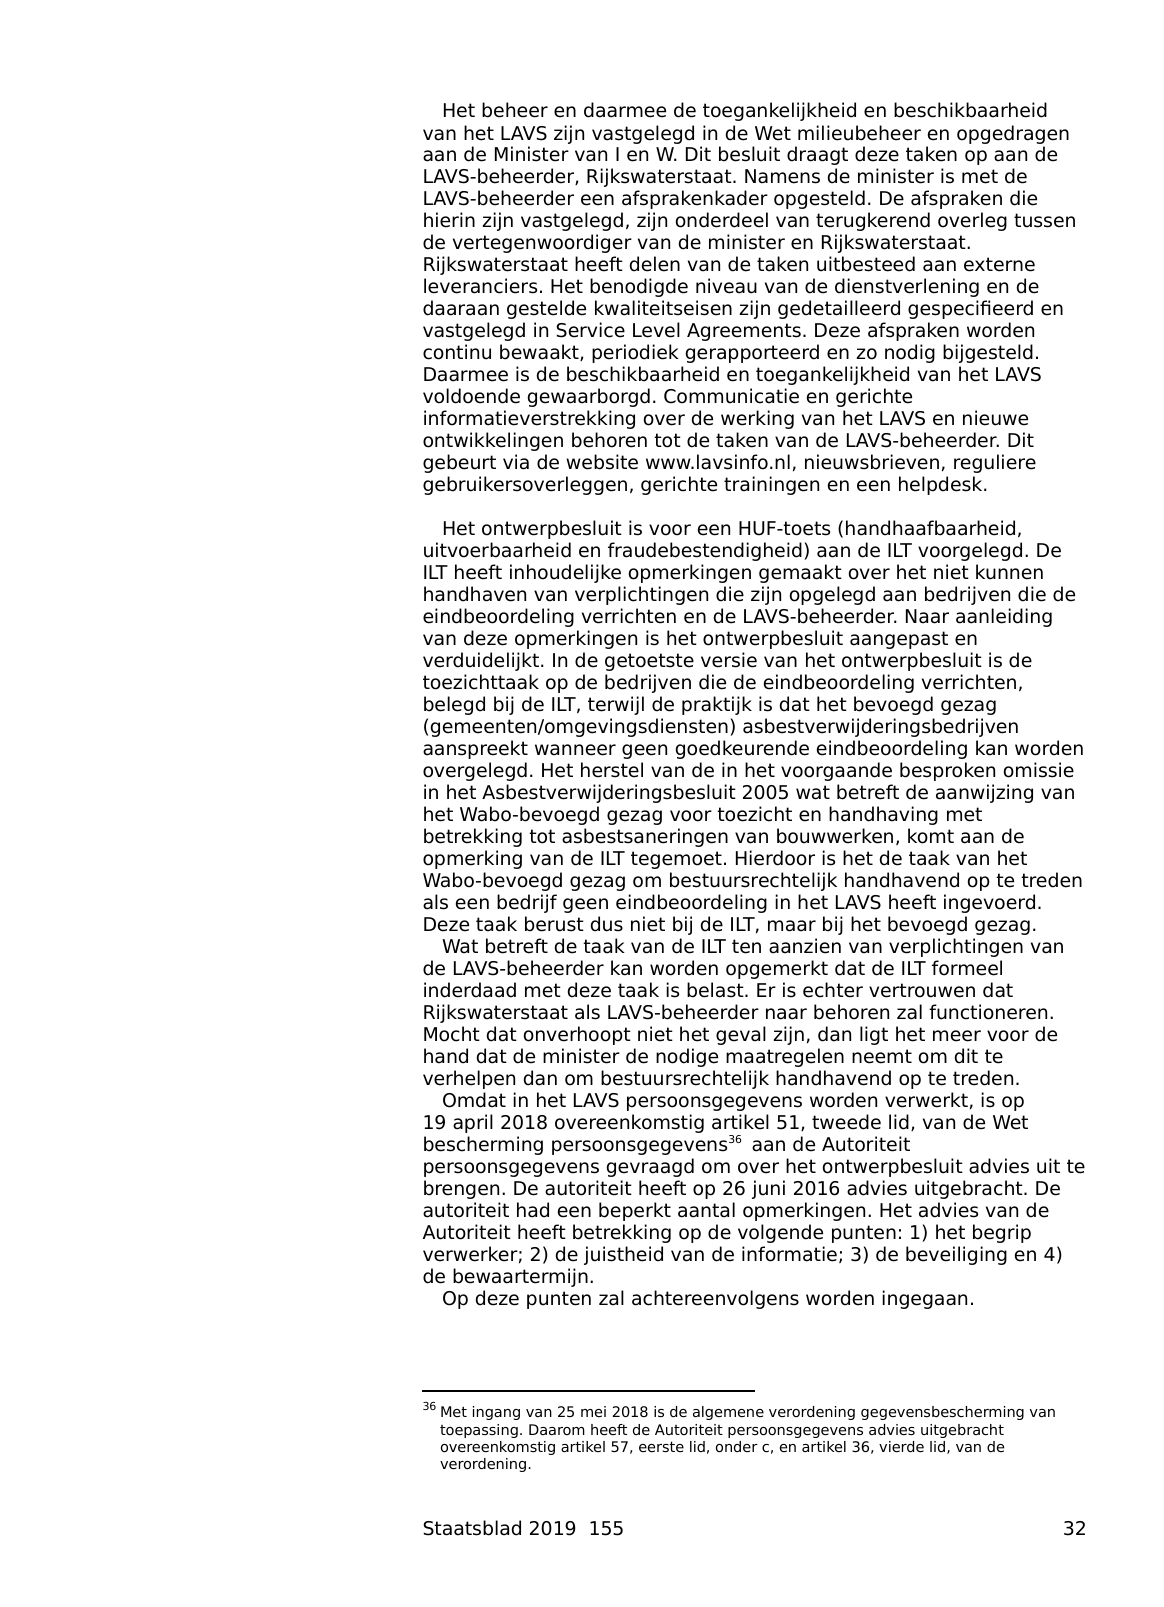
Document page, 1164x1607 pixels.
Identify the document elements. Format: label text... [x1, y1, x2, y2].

text Omdat in het LAVS persoonsgegevens worden verwerkt, is op 19 april 2018 overeenkomstig artikel 51, tweede lid, van de Wet bescherming persoonsgegevens aan de Autoriteit persoonsgegevens gevraagd om over het ontwerpbesluit advies uit te brengen. De autoriteit heeft op 26 juni 2016 advies uitgebracht. De autoriteit had een beperkt aantal opmerkingen. Het advies van de Autoriteit heeft betrekking op de volgende punten: 1) het begrip verwerker; 2) de juistheid van de informatie; 3) de beveiliging en 4) de bewaartermijn. [422, 1090, 1087, 1287]
text Het ontwerpbesluit is voor een HUF-toets (handhaafbaarheid, uitvoerbaarheid en fraudebestendigheid) aan de ILT voorgelegd. De ILT heeft inhoudelijke opmerkingen gemaakt over het niet kunnen handhaven van verplichtingen die zijn opgelegd aan bedrijven die de eindbeoordeling verrichten en de LAVS-beheerder. Naar aanleiding van deze opmerkingen is het ontwerpbesluit aangepast en verduidelijkt. In de getoetste versie van het ontwerpbesluit is de toezichttaak op de bedrijven die de eindbeoordeling verrichten, belegd bij de ILT, terwijl de praktijk is dat het bevoegd gezag (gemeenten/omgevingsdiensten) asbestverwijderingsbedrijven aanspreekt wanneer geen goedkeurende eindbeoordeling kan worden overgelegd. Het herstel van de in het voorgaande besproken omissie in het Asbestverwijderingsbesluit 2005 wat betreft de aanwijzing van het Wabo-bevoegd gezag voor toezicht en handhaving met betrekking tot asbestsaneringen van bouwwerken, komt aan de opmerking van de ILT tegemoet. Hierdoor is het de taak van het Wabo-bevoegd gezag om bestuursrechtelijk handhavend op te treden als een bedrijf geen eindbeoordeling in het LAVS heeft ingevoerd. Deze taak berust dus niet bij de ILT, maar bij het bevoegd gezag. [422, 518, 1087, 936]
text Het beheer en daarmee de toegankelijkheid en beschikbaarheid van het LAVS zijn vastgelegd in de Wet milieubeheer en opgedragen aan de Minister van I en W. Dit besluit draagt deze taken op aan de LAVS-beheerder, Rijkswaterstaat. Namens de minister is met de LAVS-beheerder een afsprakenkader opgesteld. De afspraken die hierin zijn vastgelegd, zijn onderdeel van terugkerend overleg tussen de vertegenwoordiger van de minister en Rijkswaterstaat. Rijkswaterstaat heeft delen van de taken uitbesteed aan externe leveranciers. Het benodigde niveau van de dienstverlening en de daaraan gestelde kwaliteitseisen zijn gedetailleerd gespecifieerd en vastgelegd in Service Level Agreements. Deze afspraken worden continu bewaakt, periodiek gerapporteerd en zo nodig bijgesteld. Daarmee is de beschikbaarheid en toegankelijkheid van het LAVS voldoende gewaarborgd. Communicatie en gerichte informatieverstrekking over de werking van het LAVS en nieuwe ontwikkelingen behoren tot de taken van de LAVS-beheerder. Dit gebeurt via de website www.lavsinfo.nl, nieuwsbrieven, reguliere gebruikersoverleggen, gerichte trainingen en een helpdesk. [422, 100, 1087, 496]
text Wat betreft de taak van de ILT ten aanzien van verplichtingen van de LAVS-beheerder kan worden opgemerkt dat de ILT formeel inderdaad met deze taak is belast. Er is echter vertrouwen dat Rijkswaterstaat als LAVS-beheerder naar behoren zal functioneren. Mocht dat onverhoopt niet het geval zijn, dan ligt het meer voor de hand dat de minister de nodige maatregelen neemt om dit te verhelpen dan om bestuursrechtelijk handhavend op te treden. [422, 936, 1087, 1090]
text Met ingang van 25 mei 2018 is de algemene verordening gegevensbescherming van toepassing. Daarom heeft de Autoriteit persoonsgegevens advies uitgebracht overeenkomstig artikel 57, eerste lid, onder c, en artikel 36, vierde lid, van de verordening. [422, 1400, 1087, 1473]
text Op deze punten zal achtereenvolgens worden ingegaan. [422, 1287, 1087, 1309]
